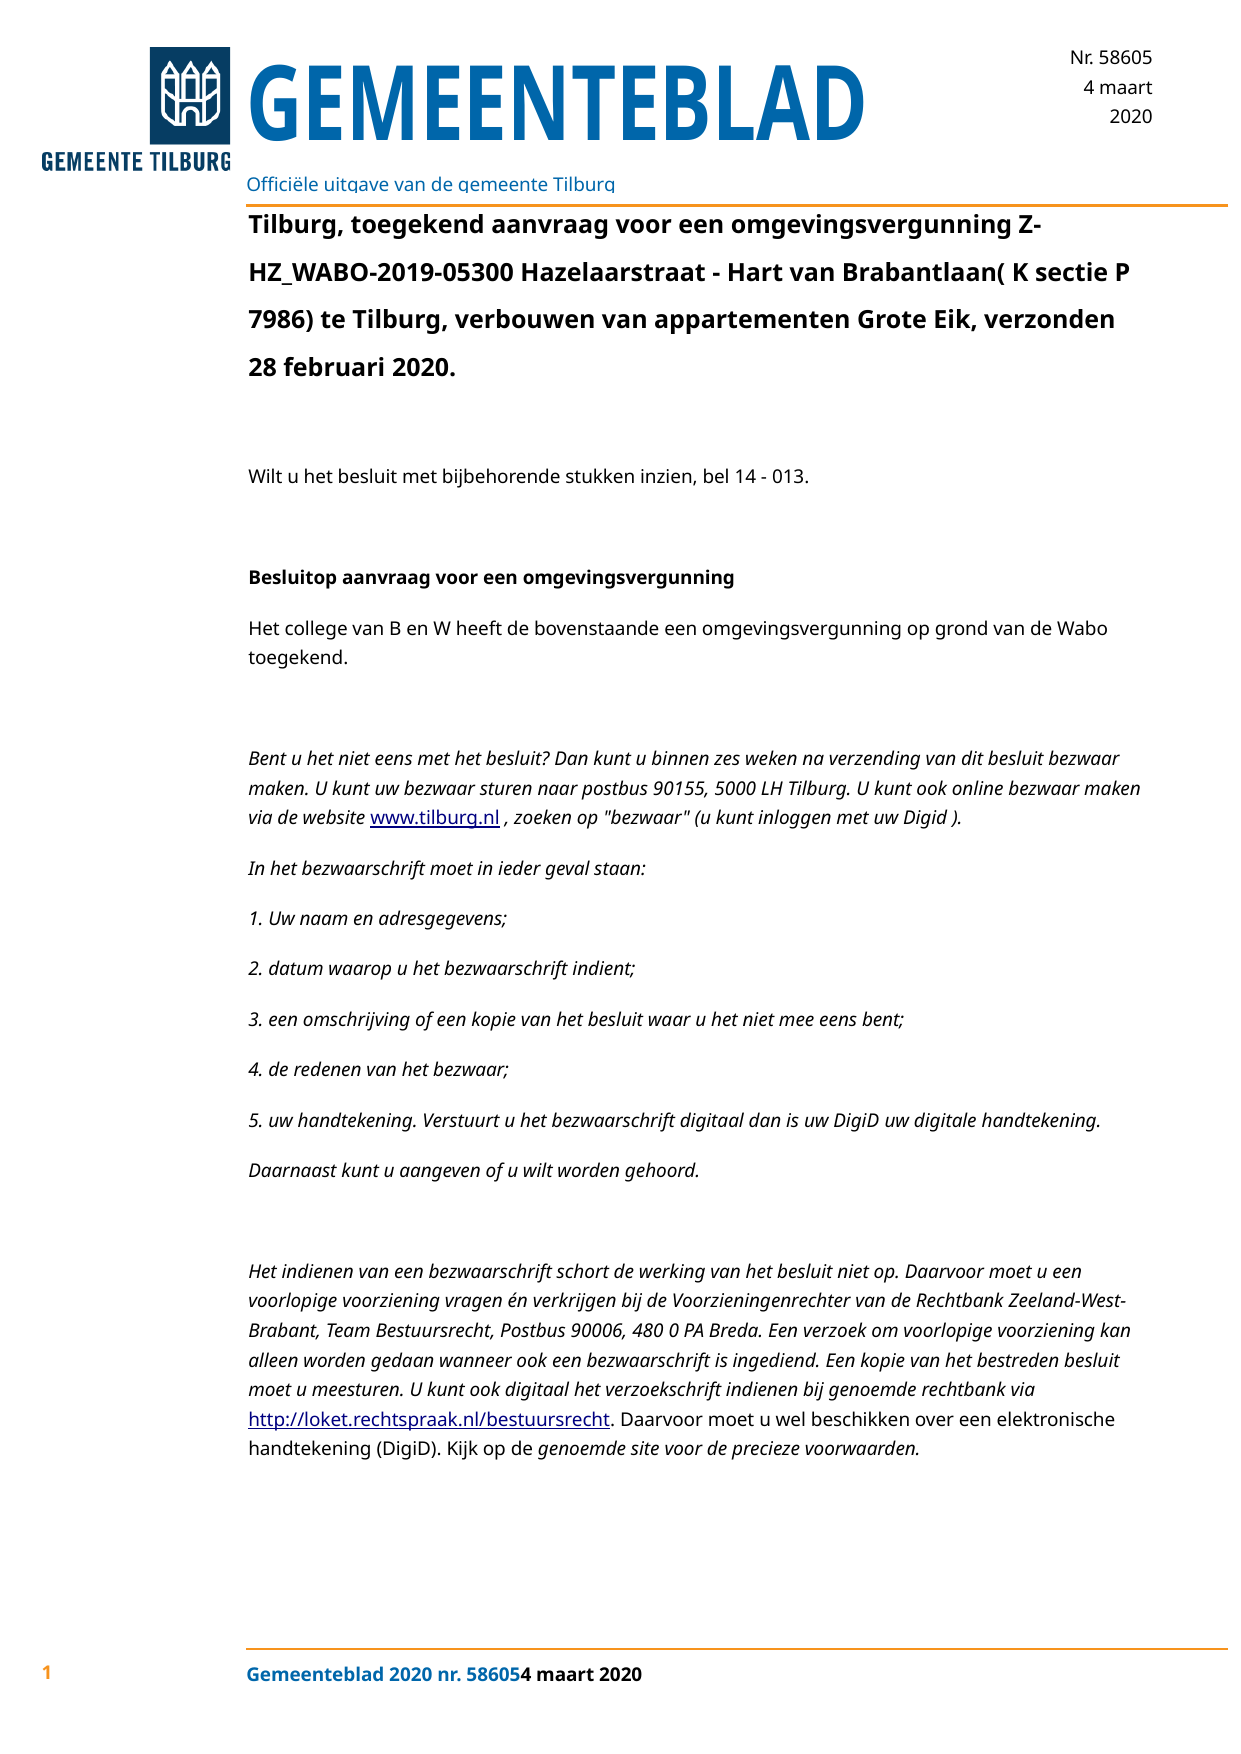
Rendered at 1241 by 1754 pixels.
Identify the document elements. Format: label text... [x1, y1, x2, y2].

text Tilburg, toegekend aanvraag voor een omgevingsvergunning Z-HZ_WABO-2019-05300 Hazelaarstraat - Hart van Brabantlaan( K sectie P 7986) te Tilburg, verbouwen van appartementen Grote Eik, verzonden 28 februari 2020. [248, 207, 1152, 384]
text Wilt u het besluit met bijbehorende stukken inzien, bel 14 - 013. [248, 463, 1152, 489]
text In het bezwaarschrift moet in ieder geval staan: [248, 855, 1152, 881]
text 1. Uw naam en adresgegevens; [248, 905, 1152, 931]
text 3. een omschrijving of een kopie van het besluit waar u het niet mee eens bent; [248, 1006, 1152, 1032]
text 4. de redenen van het bezwaar; [248, 1056, 1152, 1082]
text Het indienen van een bezwaarschrift schort de werking van het besluit niet op. Daarvoor moet u een voorlopige voorziening vragen én verkrijgen bij de Voorzieningenrechter van de Rechtbank Zeeland-West-Brabant, Team Bestuursrecht, Postbus 90006, 480 0 PA Breda. Een verzoek om voorlopige voorziening kan alleen worden gedaan wanneer ook een bezwaarschrift is ingediend. Een kopie van het bestreden besluit moet u meesturen. U kunt ook digitaal het verzoekschrift indienen bij genoemde rechtbank via http://loket.rechtspraak.nl/bestuursrecht. Daarvoor moet u wel beschikken over een elektronische handtekening (DigiD). Kijk op de genoemde site voor de precieze voorwaarden. [248, 1258, 1152, 1461]
text Bent u het niet eens met het besluit? Dan kunt u binnen zes weken na verzending van dit besluit bezwaar maken. U kunt uw bezwaar sturen naar postbus 90155, 5000 LH Tilburg. U kunt ook online bezwaar maken via de website www.tilburg.nl , zoeken op "bezwaar" (u kunt inloggen met uw Digid ). [248, 745, 1152, 830]
text Daarnaast kunt u aangeven of u wilt worden gehoord. [248, 1157, 1152, 1183]
text 5. uw handtekening. Verstuurt u het bezwaarschrift digitaal dan is uw DigiD uw digitale handtekening. [248, 1107, 1152, 1133]
text Het college van B en W heeft de bovenstaande een omgevingsvergunning op grond van de Wabo toegekend. [248, 615, 1152, 670]
picture [41, 47, 231, 172]
text 2. datum waarop u het bezwaarschrift indient; [248, 956, 1152, 981]
text Besluitop aanvraag voor een omgevingsvergunning [248, 564, 1152, 590]
